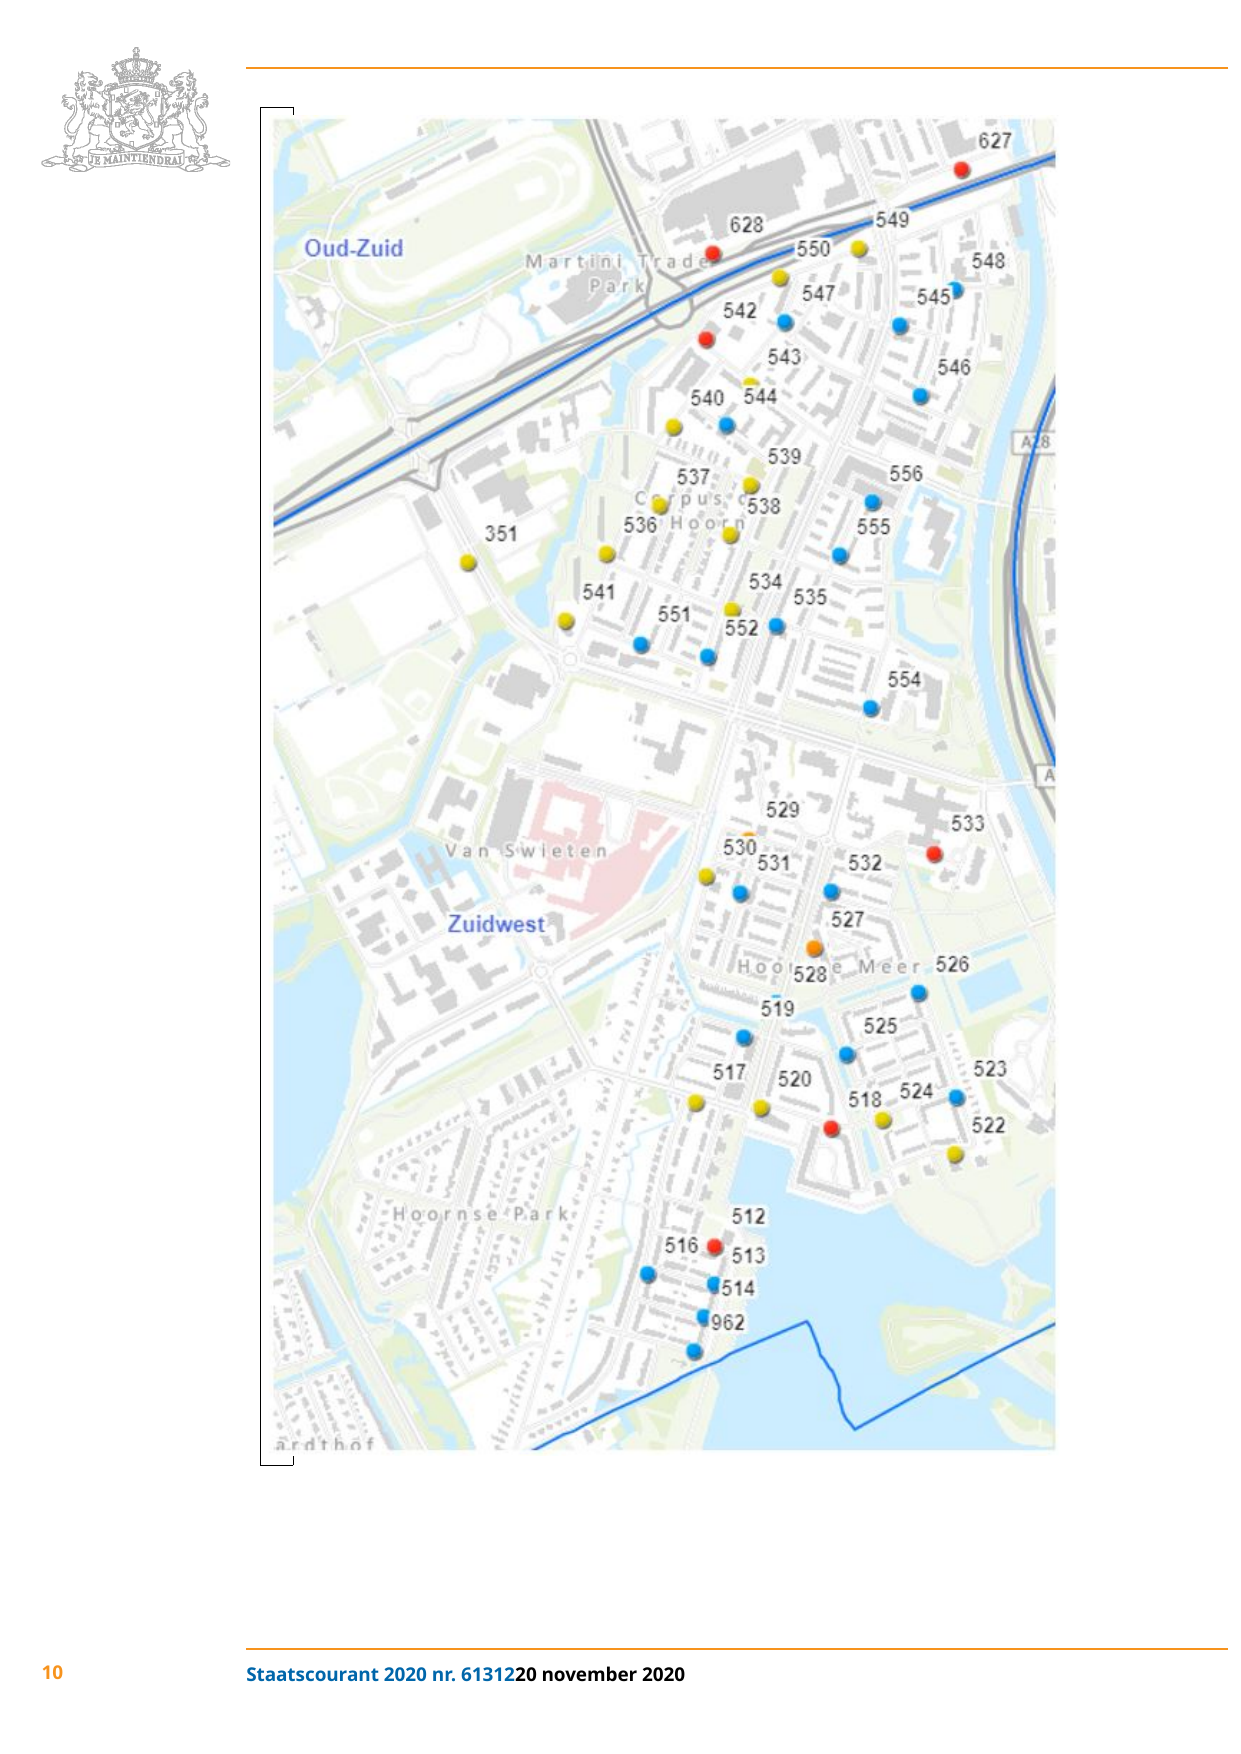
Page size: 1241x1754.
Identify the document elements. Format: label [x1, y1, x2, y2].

picture [41, 47, 231, 172]
picture [268, 115, 1060, 1456]
